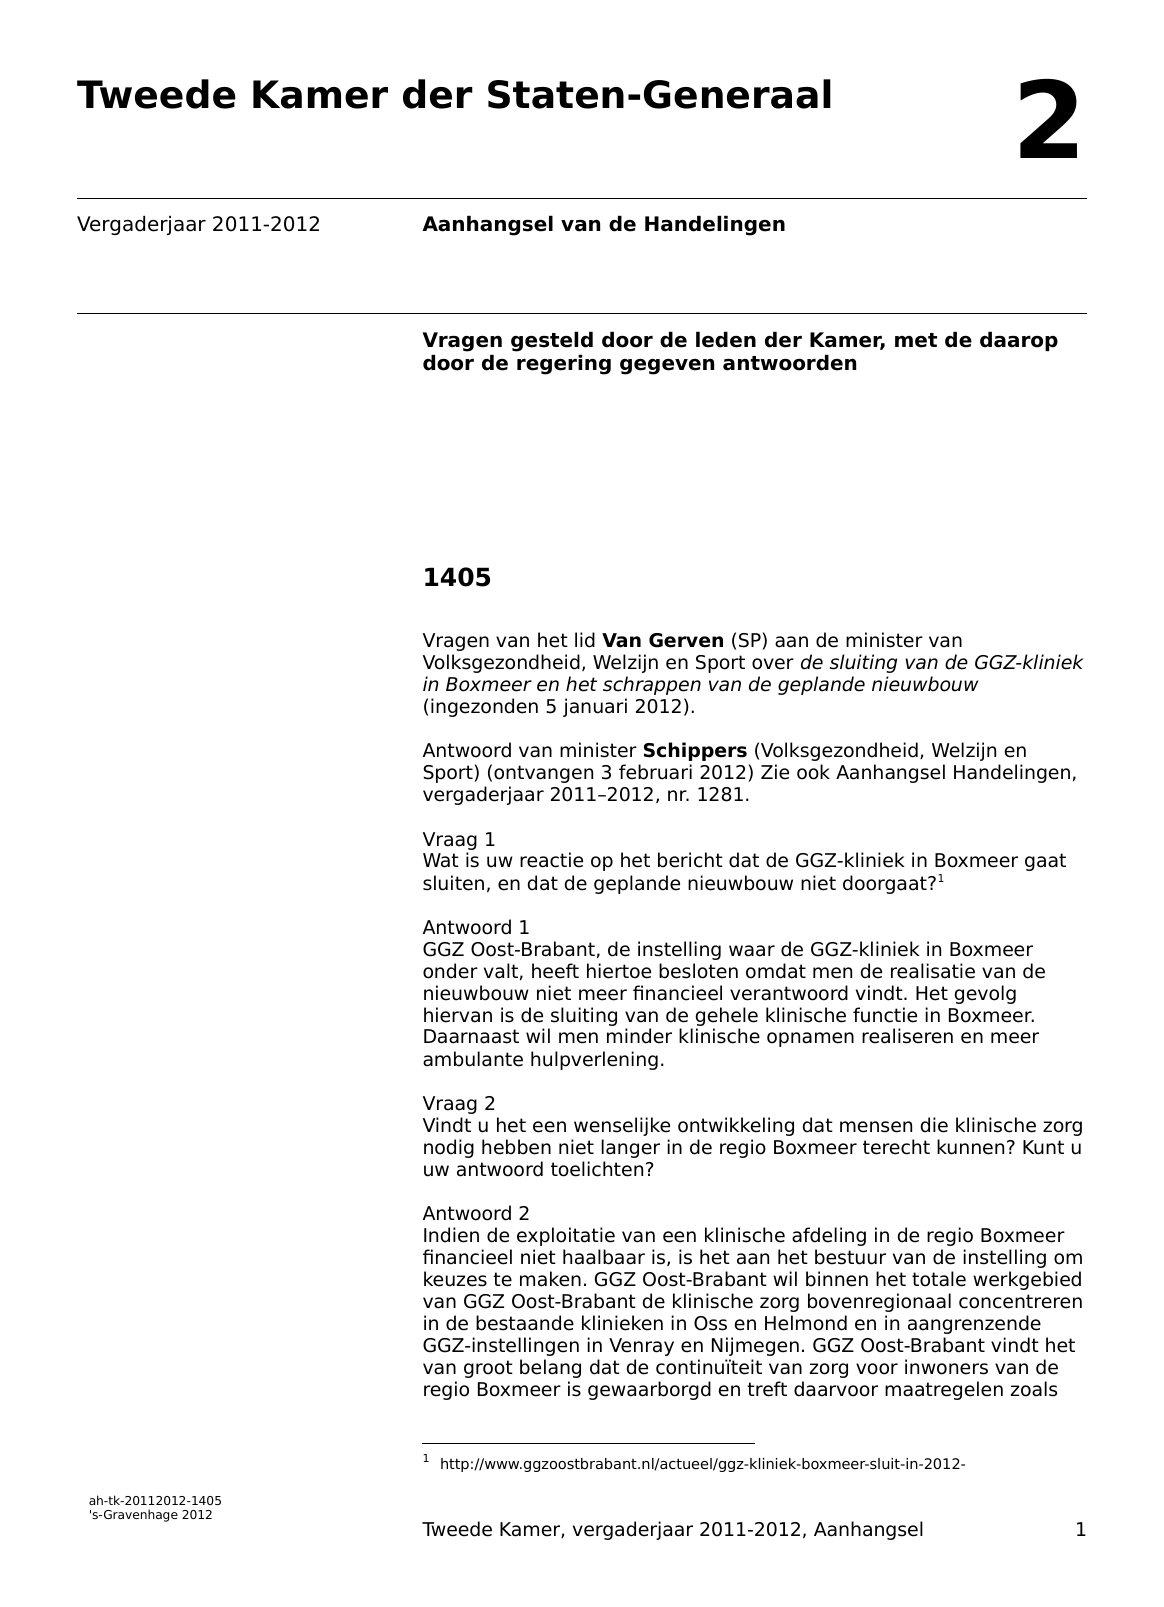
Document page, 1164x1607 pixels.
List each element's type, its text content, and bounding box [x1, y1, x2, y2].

text Vindt u het een wenselijke ontwikkeling dat mensen die klinische zorg nodig hebben niet langer in de regio Boxmeer terecht kunnen? Kunt u uw antwoord toelichten? [422, 1114, 1087, 1181]
text Wat is uw reactie op het bericht dat de GGZ-kliniek in Boxmeer gaat sluiten, en dat de geplande nieuwbouw niet doorgaat? [422, 850, 1087, 894]
table_cell Aanhangsel van de Handelingen [422, 199, 1087, 313]
text Antwoord 1 [422, 917, 1087, 938]
table_header Tweede Kamer der Staten-Generaal [77, 59, 886, 198]
text http://www.ggzoostbrabant.nl/actueel/ggz-kliniek-boxmeer-sluit-in-2012- [422, 1452, 1087, 1474]
text GGZ Oost-Brabant, de instelling waar de GGZ-kliniek in Boxmeer onder valt, heeft hiertoe besloten omdat men de realisatie van de nieuwbouw niet meer financieel verantwoord vindt. Het gevolg hiervan is de sluiting van de gehele klinische functie in Boxmeer. Daarnaast wil men minder klinische opnamen realiseren en meer ambulante hulpverlening. [422, 938, 1087, 1070]
text Vragen van het lid Van Gerven (SP) aan de minister van Volksgezondheid, Welzijn en Sport over de sluiting van de GGZ-kliniek in Boxmeer en het schrappen van de geplande nieuwbouw (ingezonden 5 januari 2012). [422, 630, 1087, 718]
text Vraag 2 [422, 1093, 1087, 1114]
table_cell [77, 314, 422, 375]
text Antwoord 2 [422, 1203, 1087, 1225]
text ah-tk-20112012-1405 [88, 1494, 323, 1508]
table_cell Vragen gesteld door de leden der Kamer, met de daarop door de regering gegeven antwoorden [422, 314, 1087, 375]
text 's-Gravenhage 2012 [88, 1508, 323, 1522]
text Vraag 1 [422, 828, 1087, 850]
table_header 2 [886, 59, 1087, 198]
text Indien de exploitatie van een klinische afdeling in de regio Boxmeer financieel niet haalbaar is, is het aan het bestuur van de instelling om keuzes te maken. GGZ Oost-Brabant wil binnen het totale werkgebied van GGZ Oost-Brabant de klinische zorg bovenregionaal concentreren in de bestaande klinieken in Oss en Helmond en in aangrenzende GGZ-instellingen in Venray en Nijmegen. GGZ Oost-Brabant vindt het van groot belang dat de continuïteit van zorg voor inwoners van de regio Boxmeer is gewaarborgd en treft daarvoor maatregelen zoals [422, 1225, 1087, 1401]
text Antwoord van minister Schippers (Volksgezondheid, Welzijn en Sport) (ontvangen 3 februari 2012) Zie ook Aanhangsel Handelingen, vergaderjaar 2011–2012, nr. 1281. [422, 740, 1087, 806]
table_cell Vergaderjaar 2011-2012 [77, 199, 422, 313]
text 1405 [422, 563, 1087, 592]
